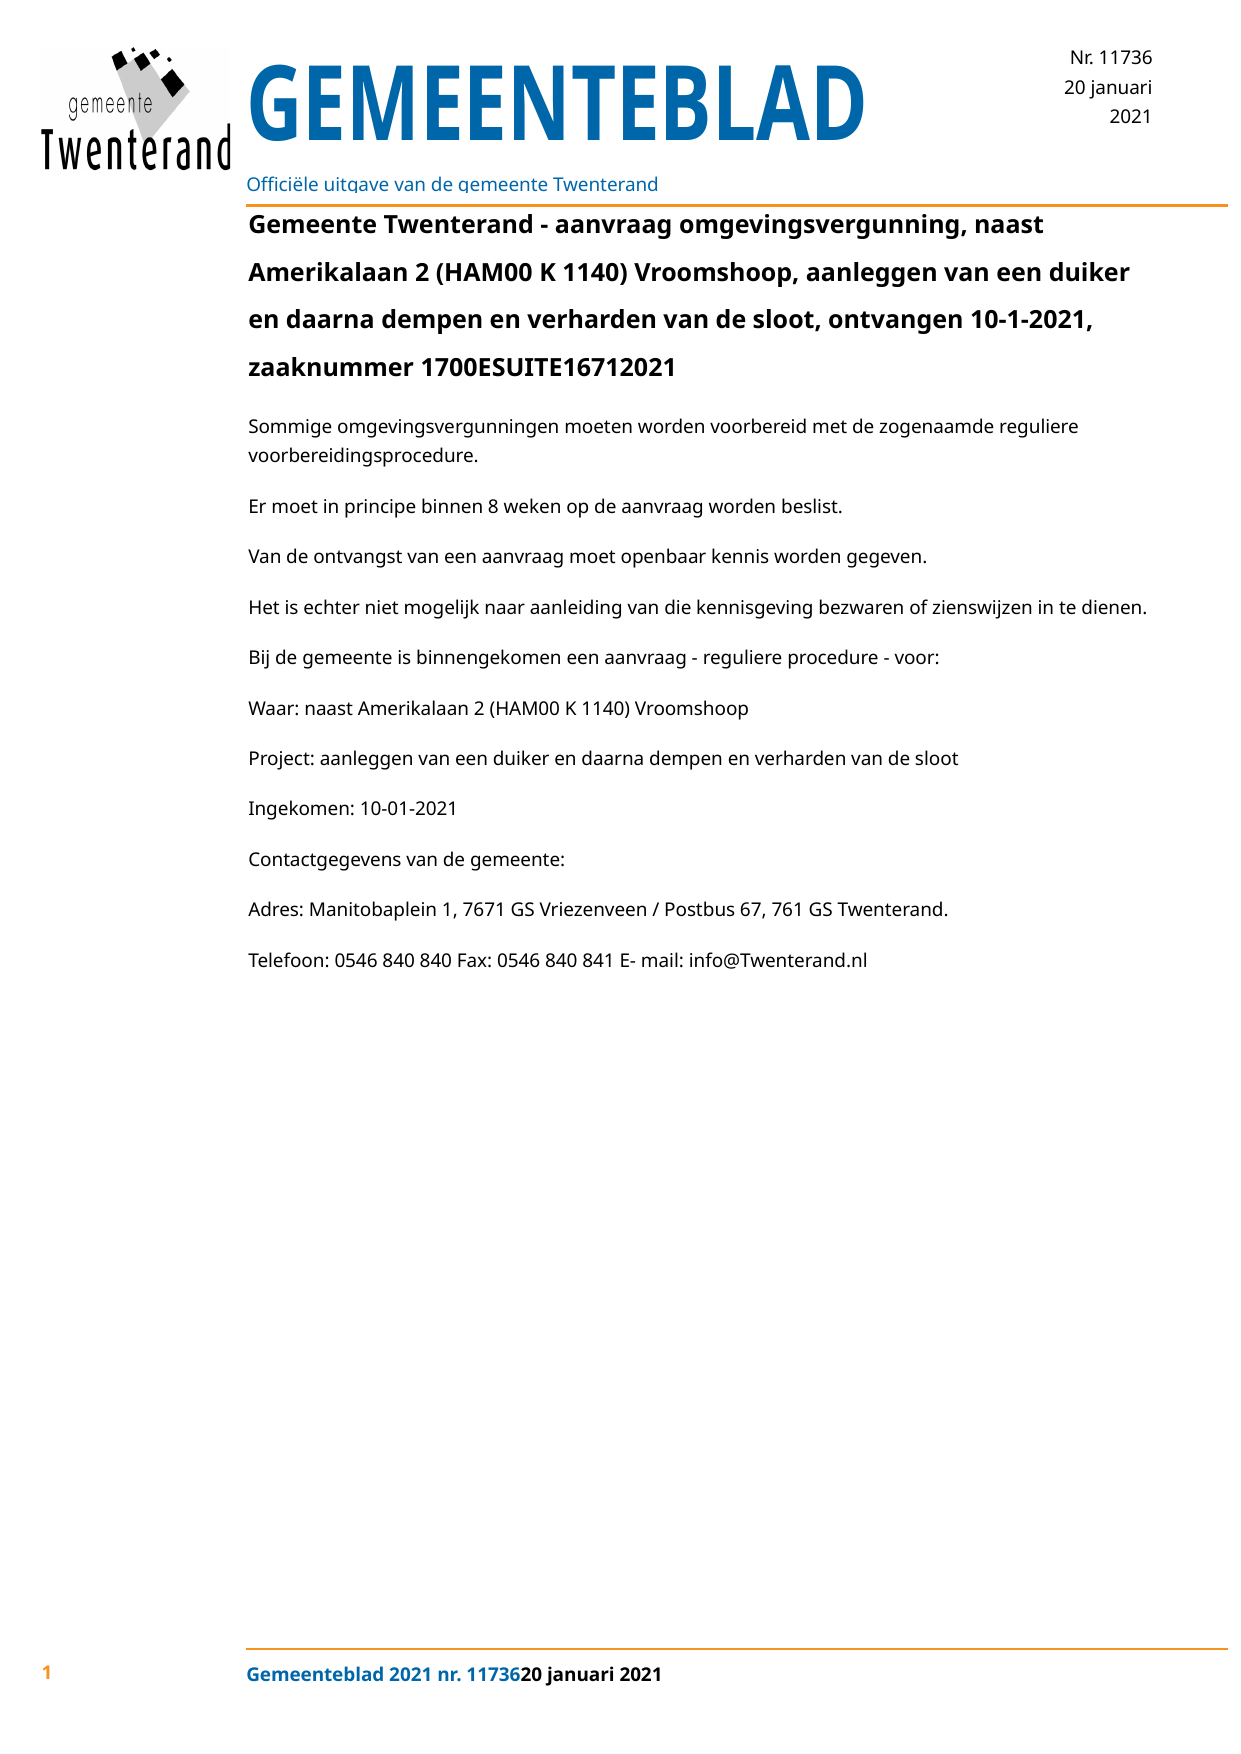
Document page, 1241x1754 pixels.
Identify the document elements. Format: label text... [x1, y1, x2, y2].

text Het is echter niet mogelijk naar aanleiding van die kennisgeving bezwaren of zienswijzen in te dienen. [248, 594, 1152, 620]
text Van de ontvangst van een aanvraag moet openbaar kennis worden gegeven. [248, 543, 1152, 569]
text Gemeente Twenterand - aanvraag omgevingsvergunning, naast Amerikalaan 2 (HAM00 K 1140) Vroomshoop, aanleggen van een duiker en daarna dempen en verharden van de sloot, ontvangen 10-1-2021, zaaknummer 1700ESUITE16712021 [248, 207, 1152, 384]
text Ingekomen: 10-01-2021 [248, 796, 1152, 821]
text Bij de gemeente is binnengekomen een aanvraag - reguliere procedure - voor: [248, 644, 1152, 670]
text Waar: naast Amerikalaan 2 (HAM00 K 1140) Vroomshoop [248, 695, 1152, 721]
picture [41, 47, 231, 172]
text Project: aanleggen van een duiker en daarna dempen en verharden van de sloot [248, 745, 1152, 771]
text Sommige omgevingsvergunningen moeten worden voorbereid met de zogenaamde reguliere voorbereidingsprocedure. [248, 413, 1152, 468]
text Adres: Manitobaplein 1, 7671 GS Vriezenveen / Postbus 67, 761 GS Twenterand. [248, 896, 1152, 922]
text Telefoon: 0546 840 840 Fax: 0546 840 841 E- mail: info@Twenterand.nl [248, 947, 1152, 973]
text Contactgegevens van de gemeente: [248, 846, 1152, 872]
text Er moet in principe binnen 8 weken op de aanvraag worden beslist. [248, 493, 1152, 519]
